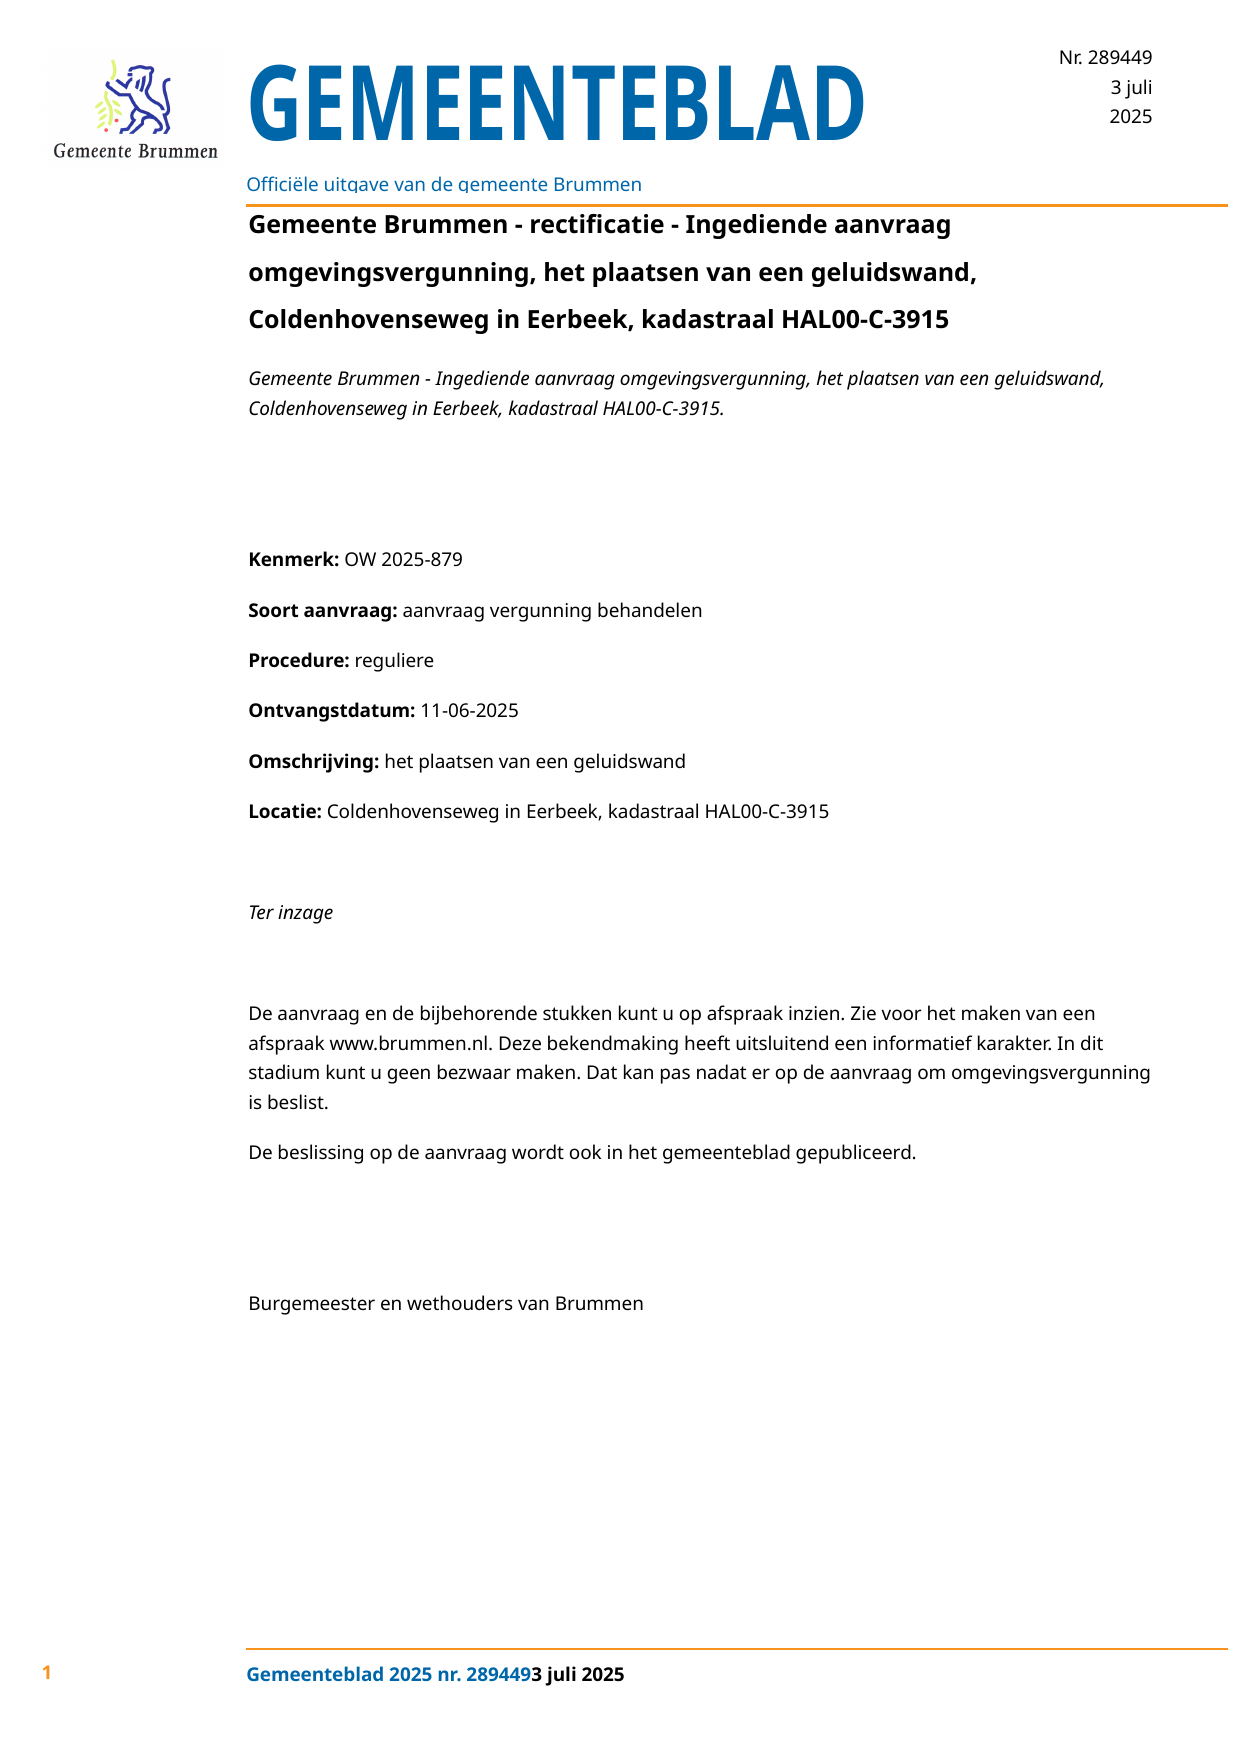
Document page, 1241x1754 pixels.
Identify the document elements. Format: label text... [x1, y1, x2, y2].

text Soort aanvraag: aanvraag vergunning behandelen [248, 597, 1152, 622]
picture [41, 47, 231, 172]
text Kenmerk: OW 2025-879 [248, 546, 1152, 572]
text Omschrijving: het plaatsen van een geluidswand [248, 748, 1152, 774]
text Ter inzage [248, 899, 1152, 925]
text Gemeente Brummen - rectificatie - Ingediende aanvraag omgevingsvergunning, het plaatsen van een geluidswand, Coldenhovenseweg in Eerbeek, kadastraal HAL00-C-3915 [248, 207, 1152, 336]
text Burgemeester en wethouders van Brummen [248, 1291, 1152, 1316]
text Procedure: reguliere [248, 647, 1152, 673]
text De aanvraag en de bijbehorende stukken kunt u op afspraak inzien. Zie voor het maken van een afspraak www.brummen.nl. Deze bekendmaking heeft uitsluitend een informatief karakter. In dit stadium kunt u geen bezwaar maken. Dat kan pas nadat er op de aanvraag om omgevingsvergunning is beslist. [248, 1000, 1152, 1114]
text Gemeente Brummen - Ingediende aanvraag omgevingsvergunning, het plaatsen van een geluidswand, Coldenhovenseweg in Eerbeek, kadastraal HAL00-C-3915. [248, 366, 1152, 421]
text Locatie: Coldenhovenseweg in Eerbeek, kadastraal HAL00-C-3915 [248, 798, 1152, 824]
text De beslissing op de aanvraag wordt ook in het gemeenteblad gepubliceerd. [248, 1139, 1152, 1165]
text Ontvangstdatum: 11-06-2025 [248, 698, 1152, 723]
